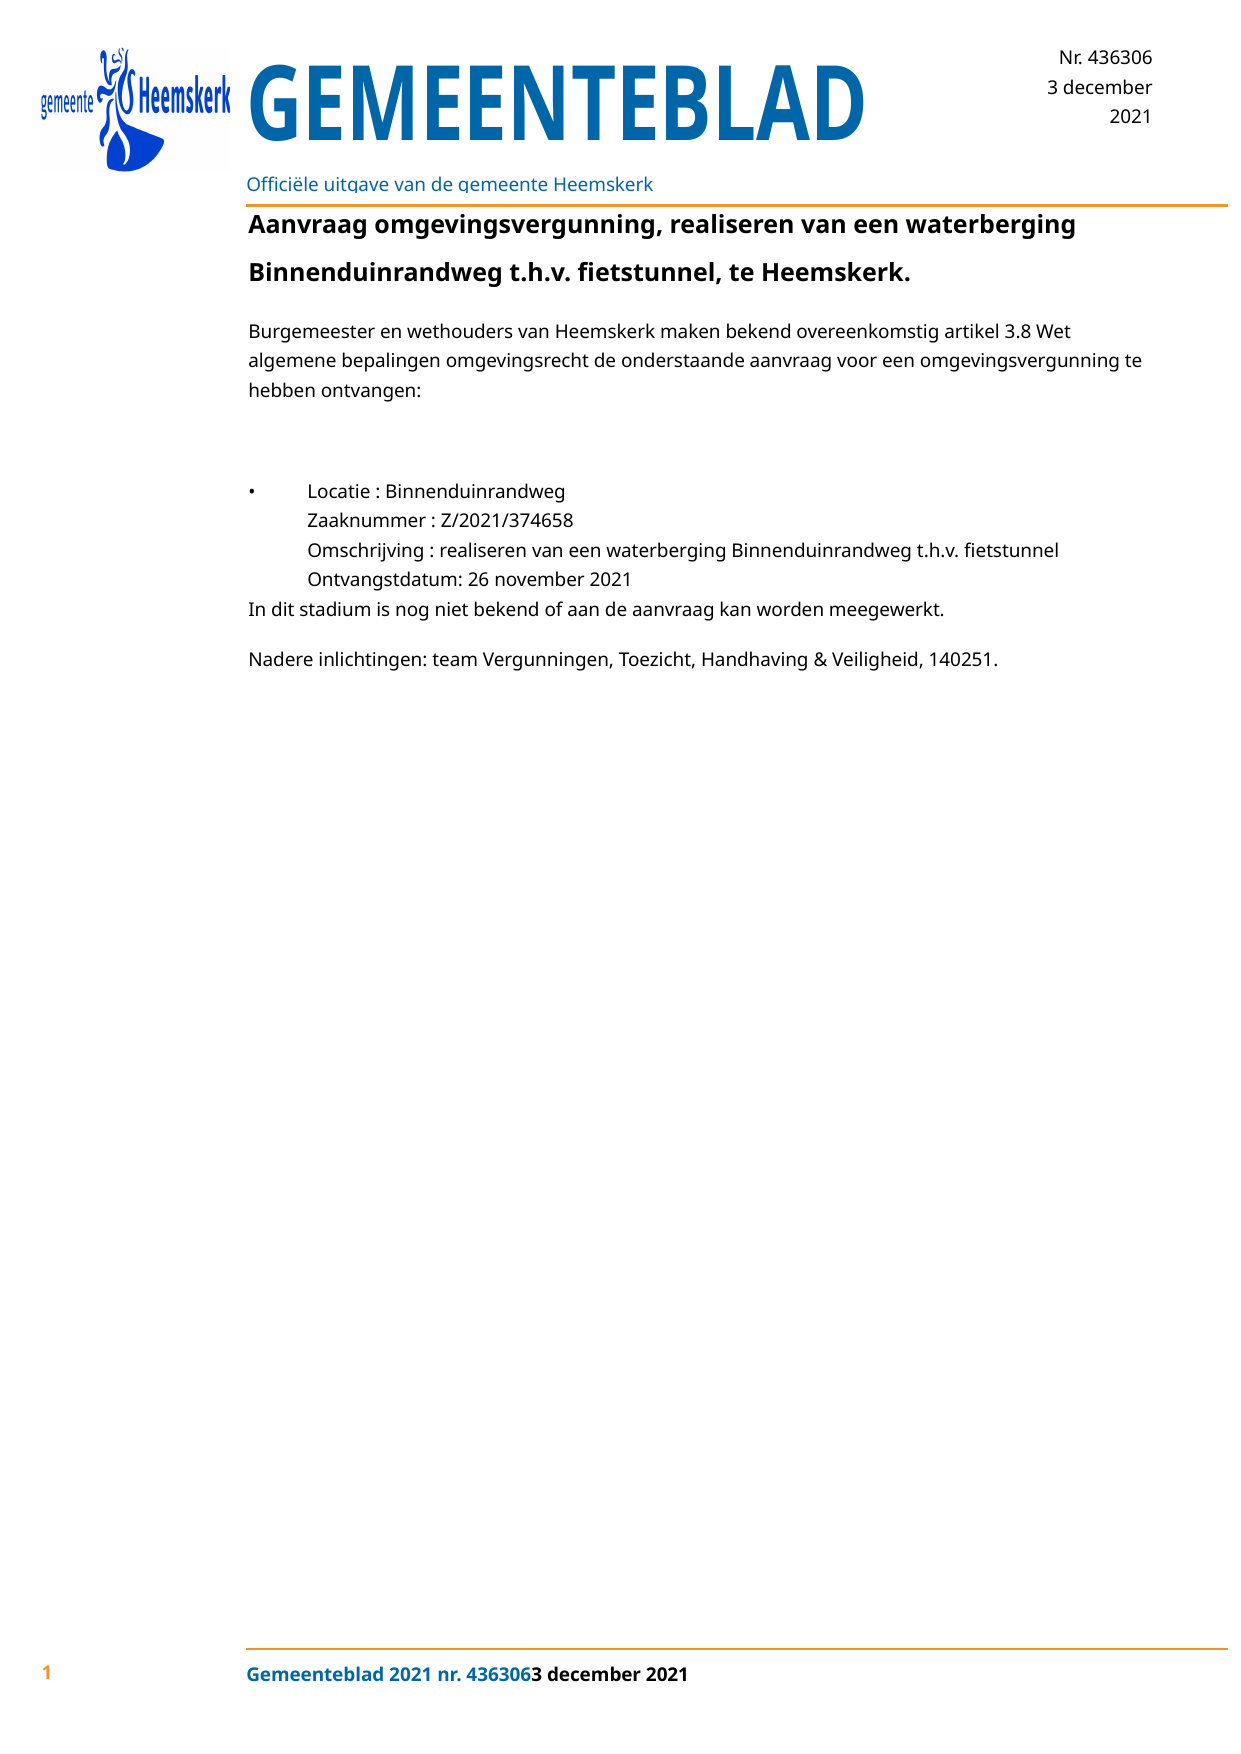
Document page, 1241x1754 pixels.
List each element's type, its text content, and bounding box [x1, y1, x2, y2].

list Ontvangstdatum: 26 november 2021 [248, 567, 1152, 592]
list Zaaknummer : Z/2021/374658 [248, 507, 1152, 533]
list Locatie : Binnenduinrandweg [248, 478, 1152, 504]
picture [41, 47, 231, 172]
text In dit stadium is nog niet bekend of aan de aanvraag kan worden meegewerkt. [248, 596, 1152, 622]
text Burgemeester en wethouders van Heemskerk maken bekend overeenkomstig artikel 3.8 Wet algemene bepalingen omgevingsrecht de onderstaande aanvraag voor een omgevingsvergunning te hebben ontvangen: [248, 318, 1152, 403]
text Nadere inlichtingen: team Vergunningen, Toezicht, Handhaving & Veiligheid, 140251. [248, 647, 1152, 672]
text Aanvraag omgevingsvergunning, realiseren van een waterberging Binnenduinrandweg t.h.v. fietstunnel, te Heemskerk. [248, 207, 1152, 288]
list Omschrijving : realiseren van een waterberging Binnenduinrandweg t.h.v. fietstunnel [248, 537, 1152, 563]
